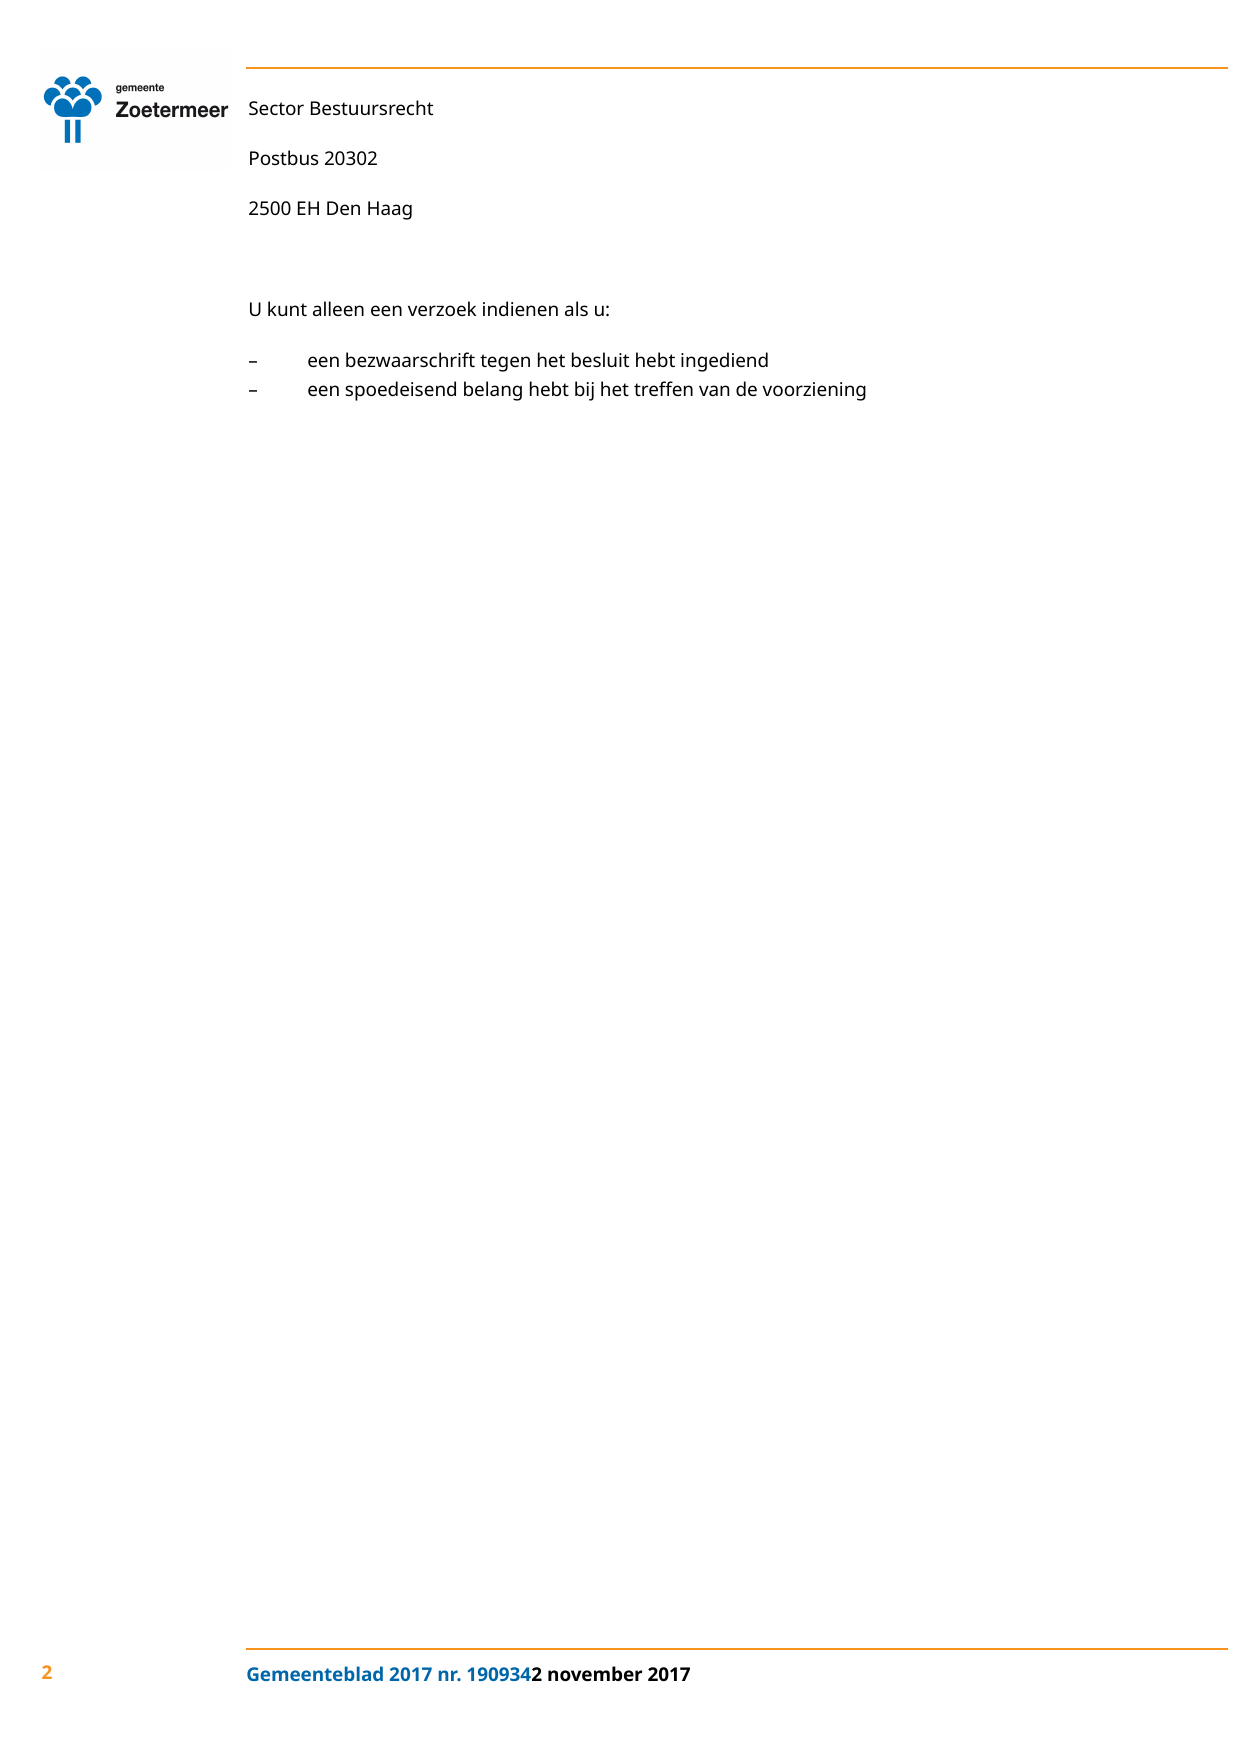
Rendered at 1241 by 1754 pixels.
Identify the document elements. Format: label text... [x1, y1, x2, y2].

text Postbus 20302 [248, 145, 1152, 171]
text 2500 EH Den Haag [248, 196, 1152, 221]
list een bezwaarschrift tegen het besluit hebt ingediend [248, 347, 1152, 373]
text Sector Bestuursrecht [248, 95, 1152, 121]
list een spoedeisend belang hebt bij het treffen van de voorziening [248, 376, 1152, 402]
text U kunt alleen een verzoek indienen als u: [248, 296, 1152, 322]
picture [41, 47, 231, 172]
